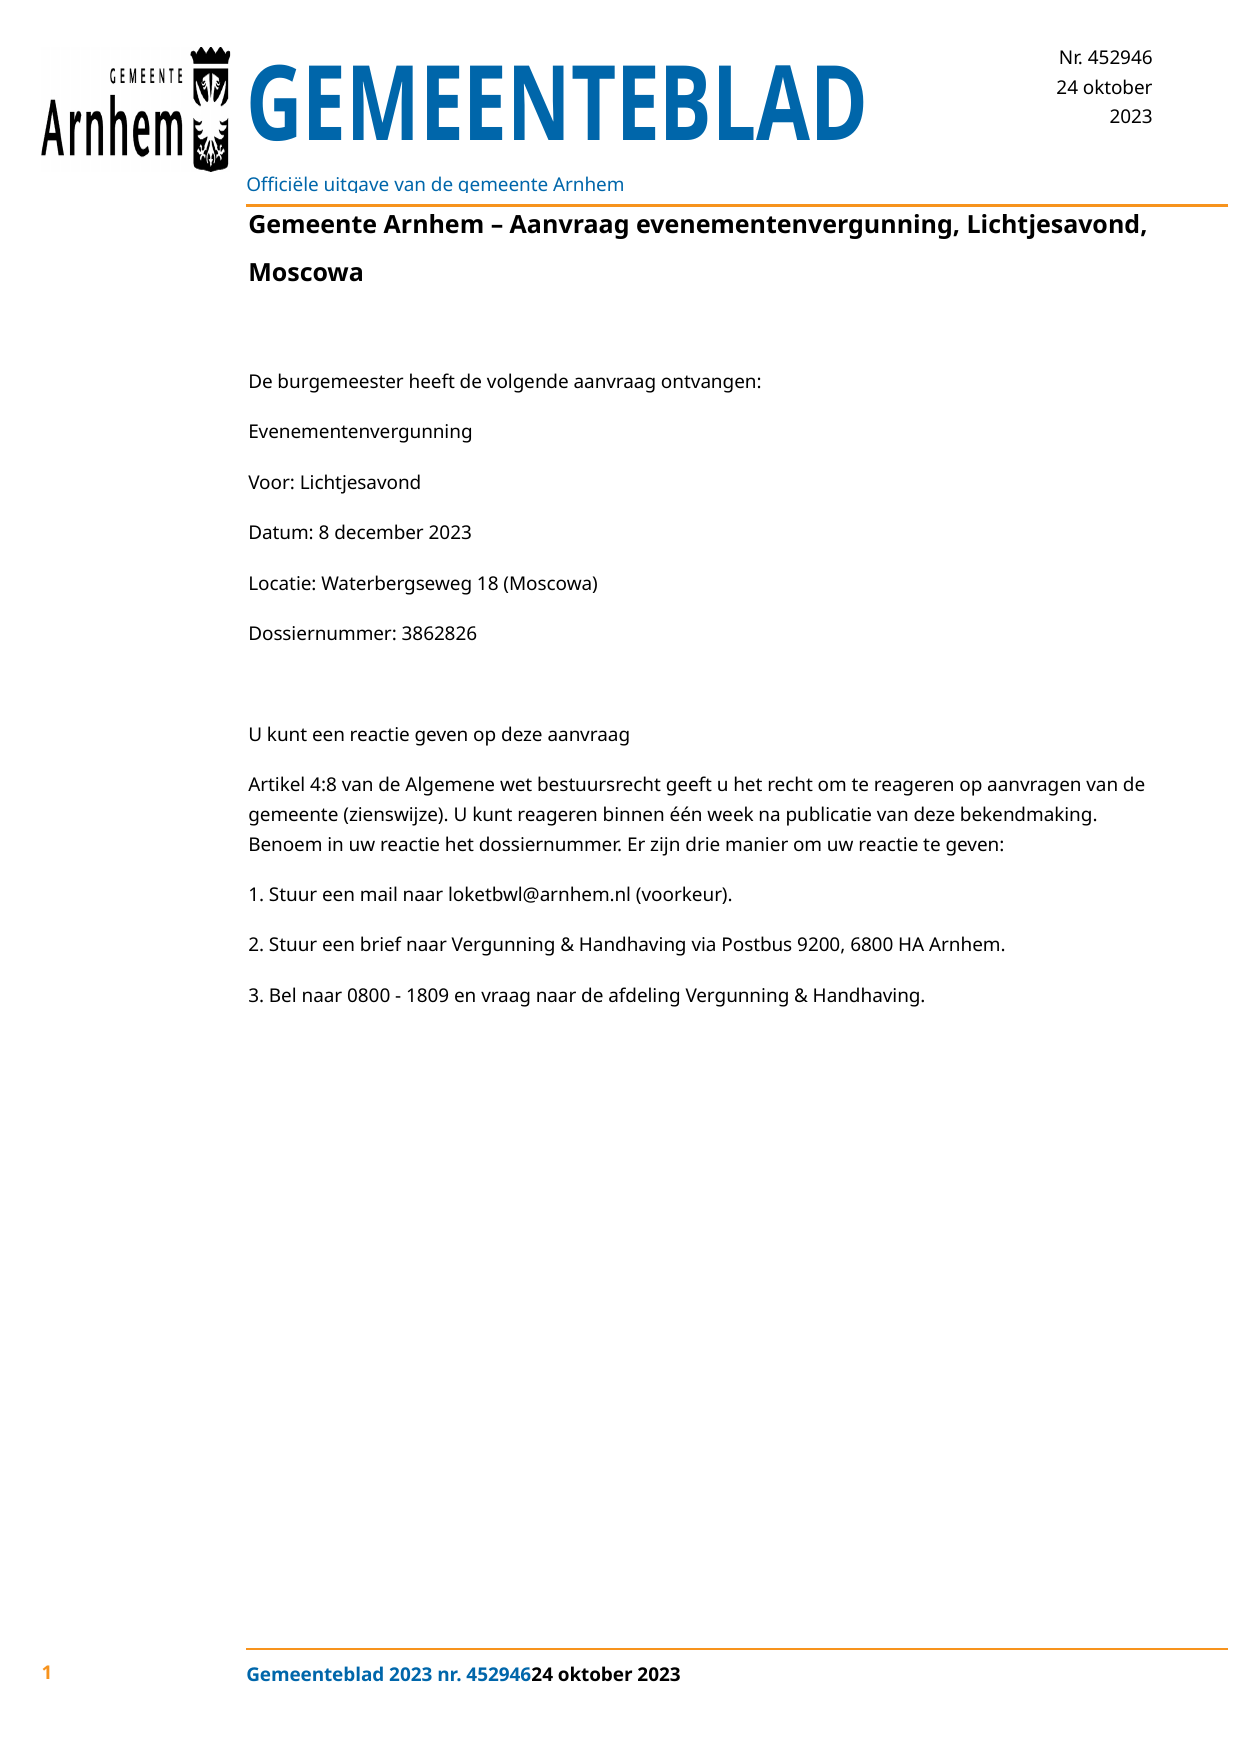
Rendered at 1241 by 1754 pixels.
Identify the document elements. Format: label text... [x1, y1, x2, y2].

text Artikel 4:8 van de Algemene wet bestuursrecht geeft u het recht om te reageren op aanvragen van de gemeente (zienswijze). U kunt reageren binnen één week na publicatie van deze bekendmaking. Benoem in uw reactie het dossiernummer. Er zijn drie manier om uw reactie te geven: [248, 772, 1152, 857]
text Gemeente Arnhem – Aanvraag evenementenvergunning, Lichtjesavond, Moscowa [248, 207, 1152, 288]
text De burgemeester heeft de volgende aanvraag ontvangen: [248, 368, 1152, 394]
text 2. Stuur een brief naar Vergunning & Handhaving via Postbus 9200, 6800 HA Arnhem. [248, 932, 1152, 957]
text Dossiernummer: 3862826 [248, 620, 1152, 646]
text Evenementenvergunning [248, 419, 1152, 444]
text Voor: Lichtjesavond [248, 469, 1152, 495]
text Datum: 8 december 2023 [248, 519, 1152, 545]
text 1. Stuur een mail naar loketbwl@arnhem.nl (voorkeur). [248, 881, 1152, 907]
picture [41, 47, 231, 172]
text 3. Bel naar 0800 - 1809 en vraag naar de afdeling Vergunning & Handhaving. [248, 982, 1152, 1008]
text U kunt een reactie geven op deze aanvraag [248, 721, 1152, 747]
text Locatie: Waterbergseweg 18 (Moscowa) [248, 570, 1152, 596]
